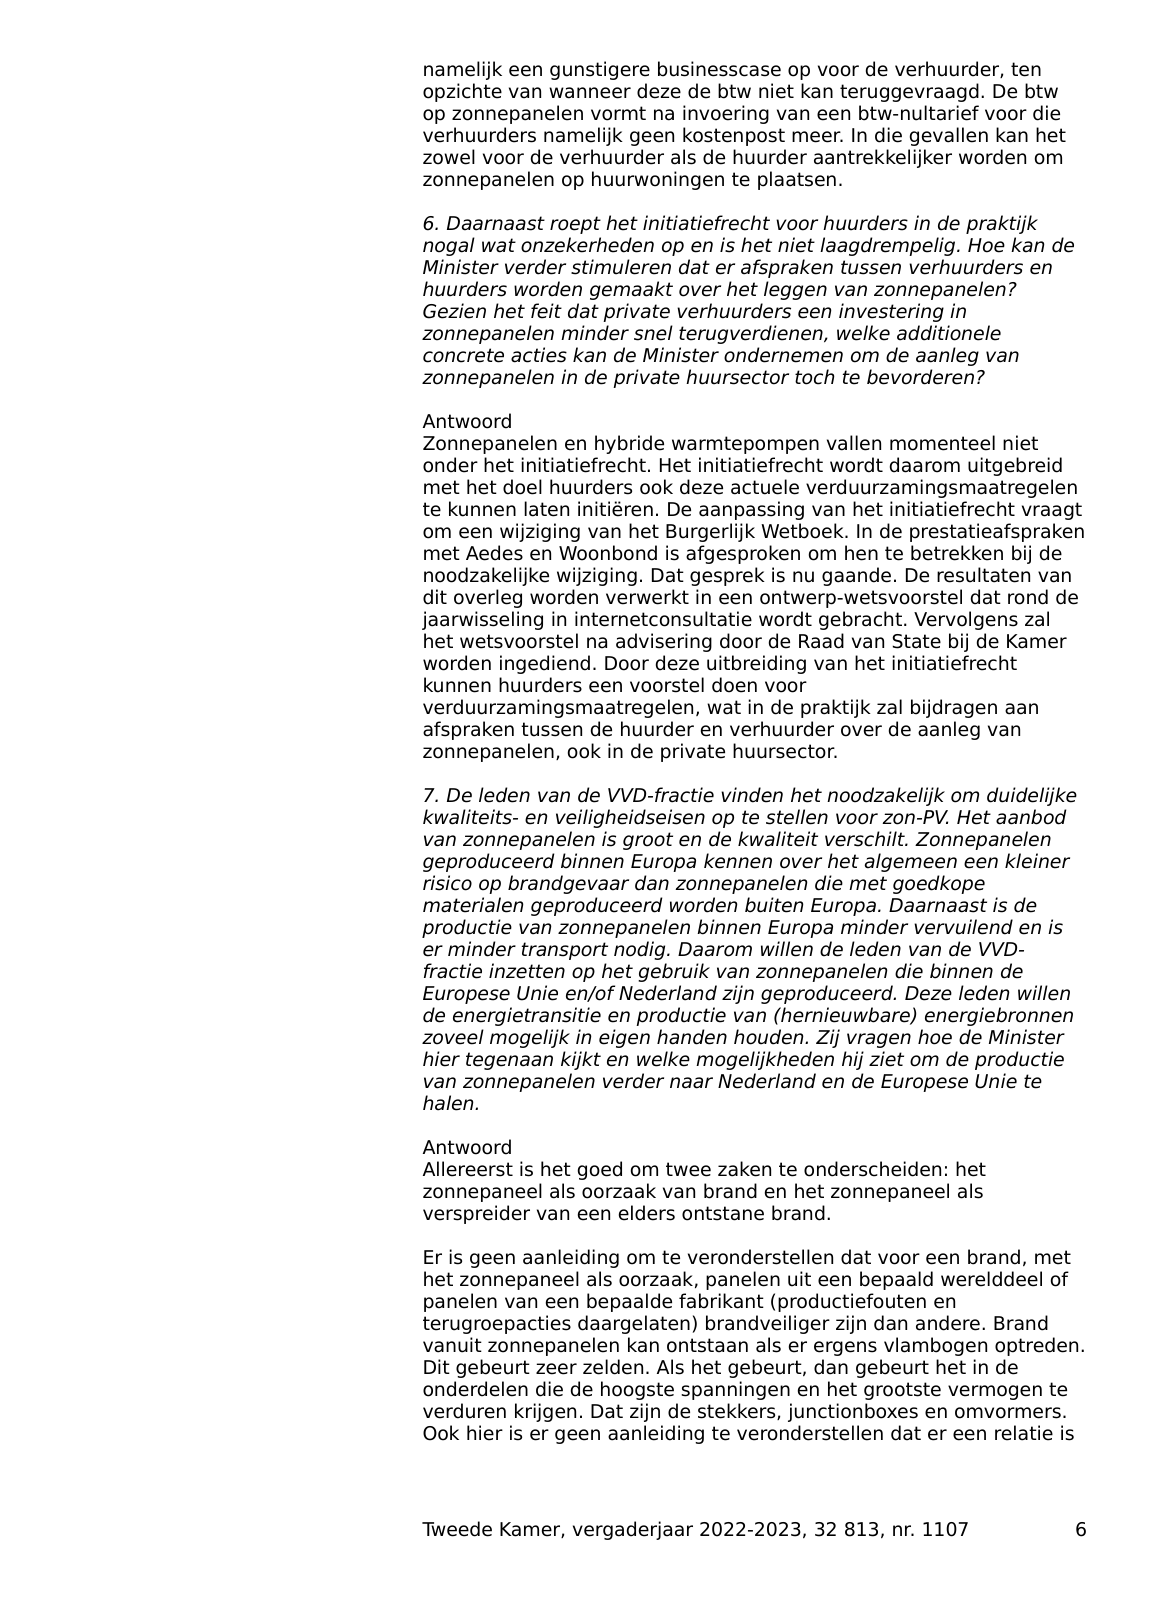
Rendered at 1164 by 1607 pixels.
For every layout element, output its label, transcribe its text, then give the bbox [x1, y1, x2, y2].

text 6. Daarnaast roept het initiatiefrecht voor huurders in de praktijk nogal wat onzekerheden op en is het niet laagdrempelig. Hoe kan de Minister verder stimuleren dat er afspraken tussen verhuurders en huurders worden gemaakt over het leggen van zonnepanelen? Gezien het feit dat private verhuurders een investering in zonnepanelen minder snel terugverdienen, welke additionele concrete acties kan de Minister ondernemen om de aanleg van zonnepanelen in de private huursector toch te bevorderen? [422, 213, 1087, 389]
text Allereerst is het goed om twee zaken te onderscheiden: het zonnepaneel als oorzaak van brand en het zonnepaneel als verspreider van een elders ontstane brand. [422, 1159, 1087, 1225]
text Er is geen aanleiding om te veronderstellen dat voor een brand, met het zonnepaneel als oorzaak, panelen uit een bepaald werelddeel of panelen van een bepaalde fabrikant (productiefouten en terugroepacties daargelaten) brandveiliger zijn dan andere. Brand vanuit zonnepanelen kan ontstaan als er ergens vlambogen optreden. Dit gebeurt zeer zelden. Als het gebeurt, dan gebeurt het in de onderdelen die de hoogste spanningen en het grootste vermogen te verduren krijgen. Dat zijn de stekkers, junctionboxes en omvormers. Ook hier is er geen aanleiding te veronderstellen dat er een relatie is [422, 1247, 1087, 1445]
text Zonnepanelen en hybride warmtepompen vallen momenteel niet onder het initiatiefrecht. Het initiatiefrecht wordt daarom uitgebreid met het doel huurders ook deze actuele verduurzamingsmaatregelen te kunnen laten initiëren. De aanpassing van het initiatiefrecht vraagt om een wijziging van het Burgerlijk Wetboek. In de prestatieafspraken met Aedes en Woonbond is afgesproken om hen te betrekken bij de noodzakelijke wijziging. Dat gesprek is nu gaande. De resultaten van dit overleg worden verwerkt in een ontwerp-wetsvoorstel dat rond de jaarwisseling in internetconsultatie wordt gebracht. Vervolgens zal het wetsvoorstel na advisering door de Raad van State bij de Kamer worden ingediend. Door deze uitbreiding van het initiatiefrecht kunnen huurders een voorstel doen voor verduurzamingsmaatregelen, wat in de praktijk zal bijdragen aan afspraken tussen de huurder en verhuurder over de aanleg van zonnepanelen, ook in de private huursector. [422, 433, 1087, 763]
text 7. De leden van de VVD-fractie vinden het noodzakelijk om duidelijke kwaliteits- en veiligheidseisen op te stellen voor zon-PV. Het aanbod van zonnepanelen is groot en de kwaliteit verschilt. Zonnepanelen geproduceerd binnen Europa kennen over het algemeen een kleiner risico op brandgevaar dan zonnepanelen die met goedkope materialen geproduceerd worden buiten Europa. Daarnaast is de productie van zonnepanelen binnen Europa minder vervuilend en is er minder transport nodig. Daarom willen de leden van de VVD-fractie inzetten op het gebruik van zonnepanelen die binnen de Europese Unie en/of Nederland zijn geproduceerd. Deze leden willen de energietransitie en productie van (hernieuwbare) energiebronnen zoveel mogelijk in eigen handen houden. Zij vragen hoe de Minister hier tegenaan kijkt en welke mogelijkheden hij ziet om de productie van zonnepanelen verder naar Nederland en de Europese Unie te halen. [422, 785, 1087, 1115]
text Antwoord [422, 1137, 1087, 1159]
text Antwoord [422, 411, 1087, 433]
text namelijk een gunstigere businesscase op voor de verhuurder, ten opzichte van wanneer deze de btw niet kan teruggevraagd. De btw op zonnepanelen vormt na invoering van een btw-nultarief voor die verhuurders namelijk geen kostenpost meer. In die gevallen kan het zowel voor de verhuurder als de huurder aantrekkelijker worden om zonnepanelen op huurwoningen te plaatsen. [422, 59, 1087, 191]
